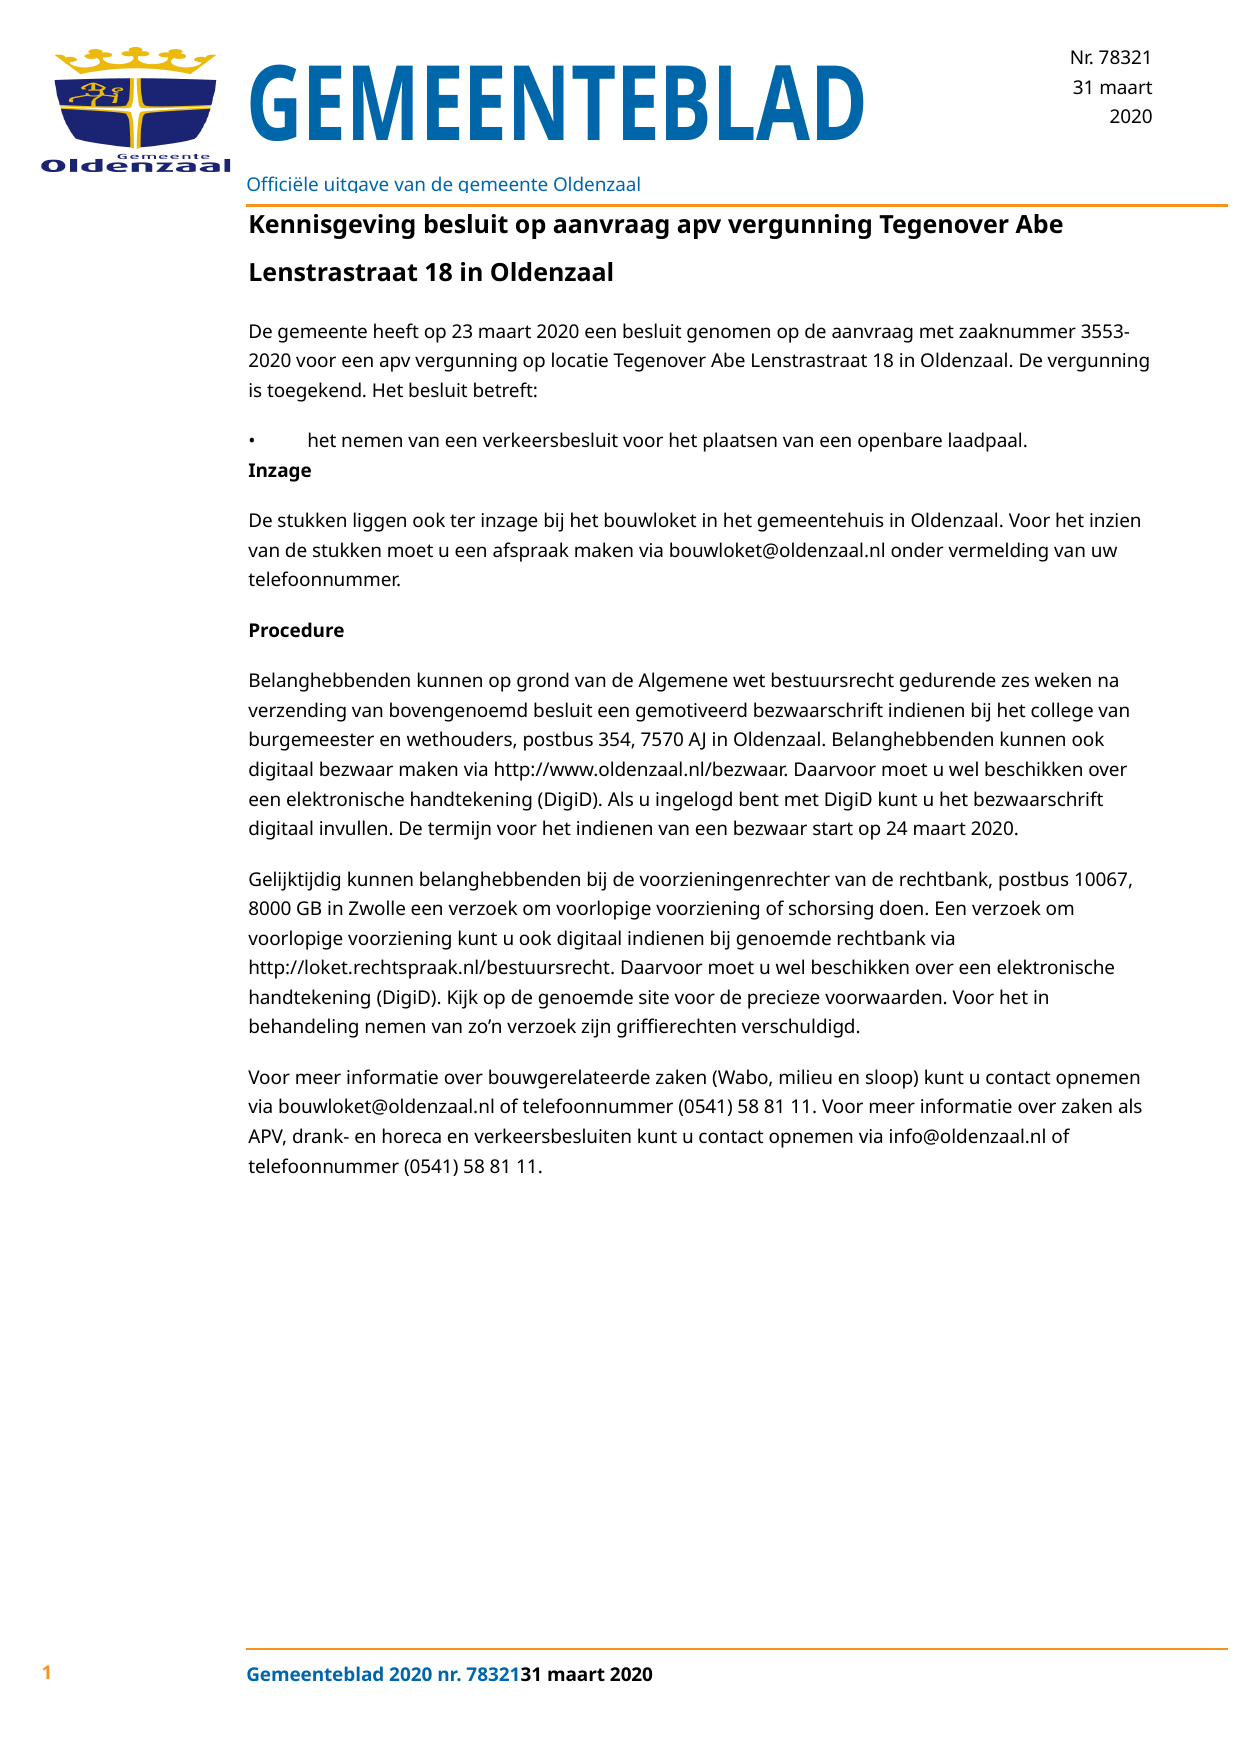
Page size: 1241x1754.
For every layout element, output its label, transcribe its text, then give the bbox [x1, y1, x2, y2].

text Kennisgeving besluit op aanvraag apv vergunning Tegenover Abe Lenstrastraat 18 in Oldenzaal [248, 207, 1152, 288]
text De stukken liggen ook ter inzage bij het bouwloket in het gemeentehuis in Oldenzaal. Voor het inzien van de stukken moet u een afspraak maken via bouwloket@oldenzaal.nl onder vermelding van uw telefoonnummer. [248, 507, 1152, 592]
text Belanghebbenden kunnen op grond van de Algemene wet bestuursrecht gedurende zes weken na verzending van bovengenoemd besluit een gemotiveerd bezwaarschrift indienen bij het college van burgemeester en wethouders, postbus 354, 7570 AJ in Oldenzaal. Belanghebbenden kunnen ook digitaal bezwaar maken via http://www.oldenzaal.nl/bezwaar. Daarvoor moet u wel beschikken over een elektronische handtekening (DigiD). Als u ingelogd bent met DigiD kunt u het bezwaarschrift digitaal invullen. De termijn voor het indienen van een bezwaar start op 24 maart 2020. [248, 667, 1152, 841]
text Procedure [248, 617, 1152, 643]
text De gemeente heeft op 23 maart 2020 een besluit genomen op de aanvraag met zaaknummer 3553-2020 voor een apv vergunning op locatie Tegenover Abe Lenstrastraat 18 in Oldenzaal. De vergunning is toegekend. Het besluit betreft: [248, 318, 1152, 403]
text Voor meer informatie over bouwgerelateerde zaken (Wabo, milieu en sloop) kunt u contact opnemen via bouwloket@oldenzaal.nl of telefoonnummer (0541) 58 81 11. Voor meer informatie over zaken als APV, drank- en horeca en verkeersbesluiten kunt u contact opnemen via info@oldenzaal.nl of telefoonnummer (0541) 58 81 11. [248, 1064, 1152, 1179]
list het nemen van een verkeersbesluit voor het plaatsen van een openbare laadpaal. [248, 427, 1152, 453]
text Inzage [248, 457, 1152, 483]
picture [41, 47, 231, 172]
text Gelijktijdig kunnen belanghebbenden bij de voorzieningenrechter van de rechtbank, postbus 10067, 8000 GB in Zwolle een verzoek om voorlopige voorziening of schorsing doen. Een verzoek om voorlopige voorziening kunt u ook digitaal indienen bij genoemde rechtbank via http://loket.rechtspraak.nl/bestuursrecht. Daarvoor moet u wel beschikken over een elektronische handtekening (DigiD). Kijk op de genoemde site voor de precieze voorwaarden. Voor het in behandeling nemen van zo’n verzoek zijn griffierechten verschuldigd. [248, 866, 1152, 1039]
